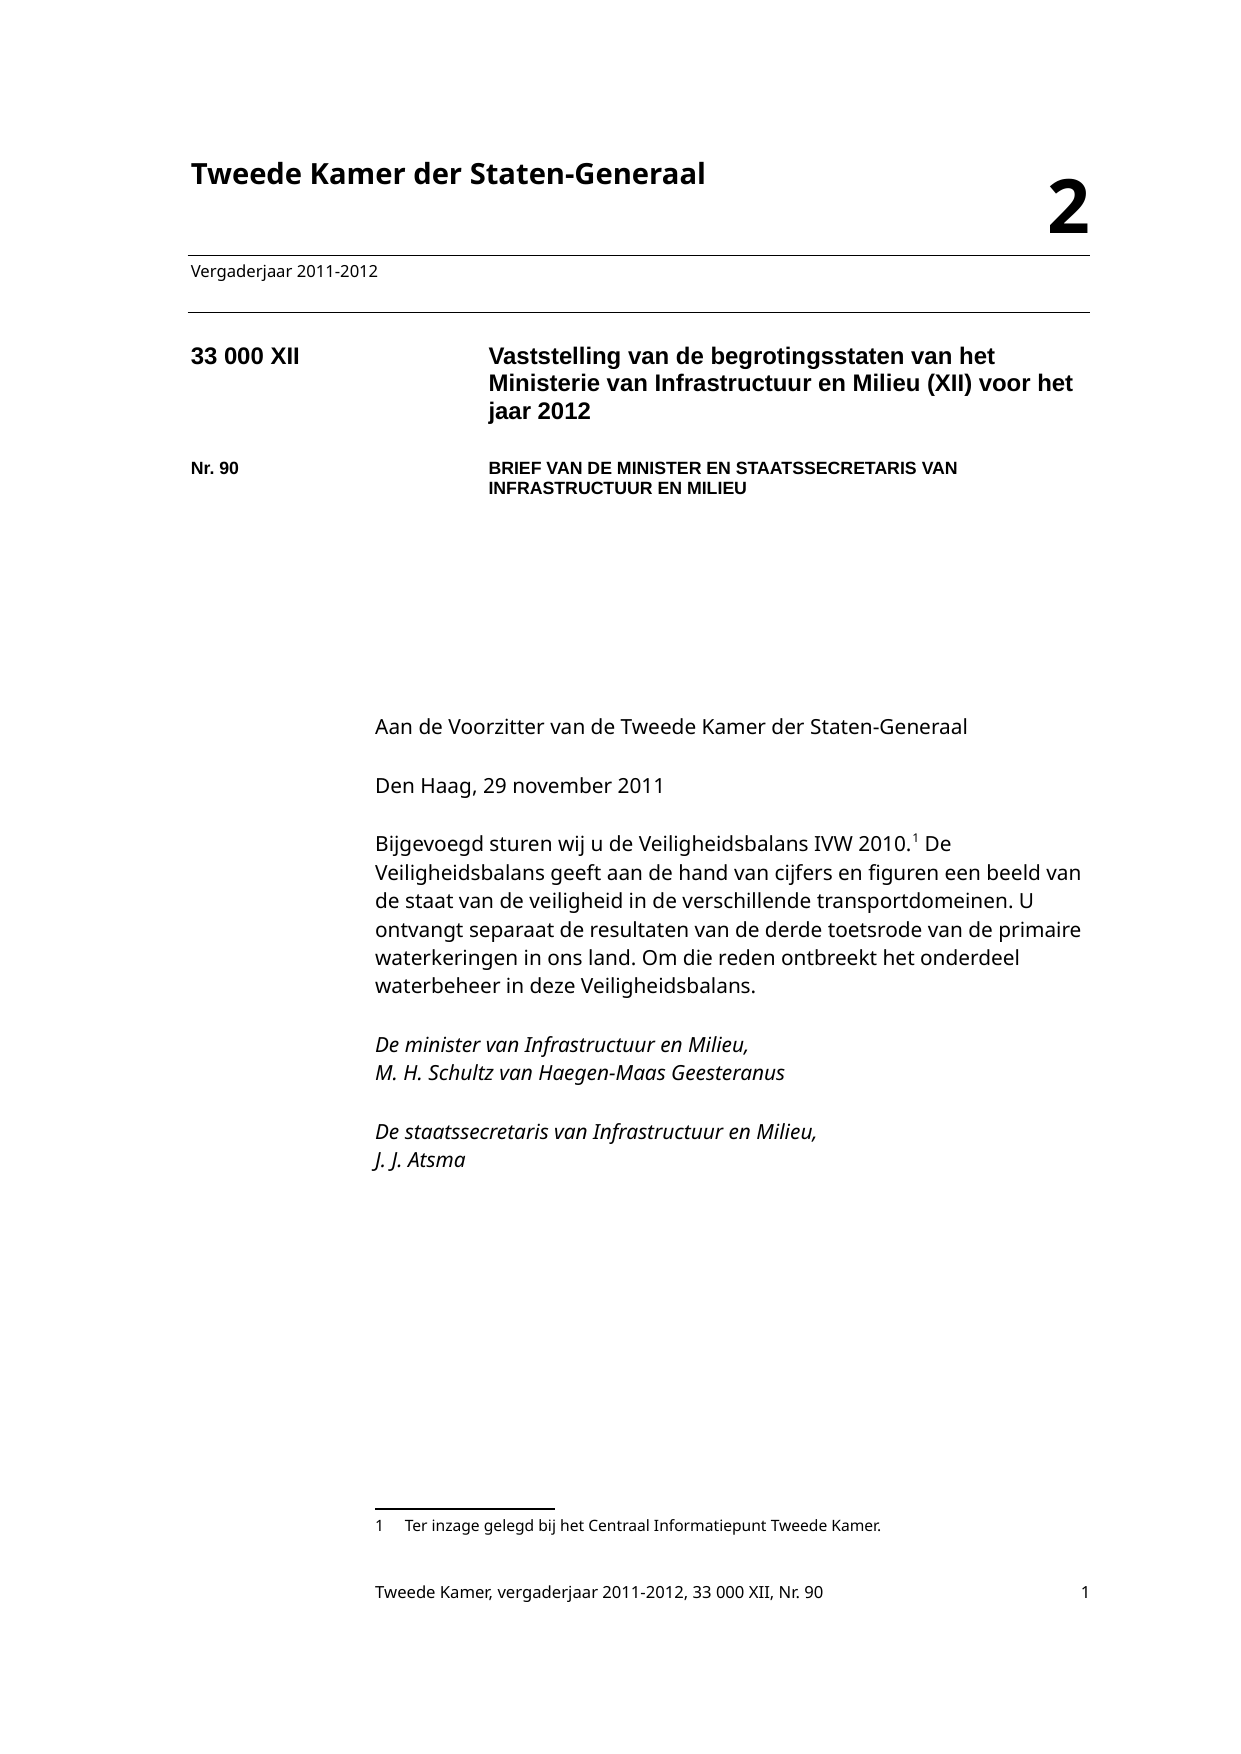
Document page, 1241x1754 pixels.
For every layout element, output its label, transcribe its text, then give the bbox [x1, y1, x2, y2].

table_cell Vergaderjaar 2011-2012 [188, 256, 485, 312]
text De staatssecretaris van Infrastructuur en Milieu, [375, 1117, 1090, 1145]
text J. J. Atsma [375, 1145, 1090, 1174]
table_cell BRIEF VAN DE MINISTER EN STAATSSECRETARIS VAN INFRASTRUCTUUR EN MILIEU [485, 455, 1090, 594]
table_cell Nr. 90 [188, 455, 485, 594]
text M. H. Schultz van Haegen-Maas Geesteranus [375, 1058, 1090, 1087]
text Aan de Voorzitter van de Tweede Kamer der Staten-Generaal [375, 712, 1090, 741]
text Den Haag, 29 november 2011 [375, 771, 1090, 799]
text Ter inzage gelegd bij het Centraal Informatiepunt Tweede Kamer. [375, 1508, 1090, 1536]
table_cell 33 000 XII [188, 339, 485, 454]
table_cell [188, 313, 485, 339]
table_cell [485, 313, 1090, 339]
table_cell Vaststelling van de begrotingsstaten van het Ministerie van Infrastructuur en Milieu (XII) voor het jaar 2012 [485, 339, 1090, 454]
table_header 2 [910, 150, 1090, 255]
table_header Tweede Kamer der Staten-Generaal [188, 150, 909, 255]
table_cell [485, 256, 1090, 312]
text Bijgevoegd sturen wij u de Veiligheidsbalans IVW 2010. De Veiligheidsbalans geeft aan de hand van cijfers en figuren een beeld van de staat van de veiligheid in de verschillende transportdomeinen. U ontvangt separaat de resultaten van de derde toetsrode van de primaire waterkeringen in ons land. Om die reden ontbreekt het onderdeel waterbeheer in deze Veiligheidsbalans. [375, 829, 1090, 1000]
text De minister van Infrastructuur en Milieu, [375, 1030, 1090, 1058]
